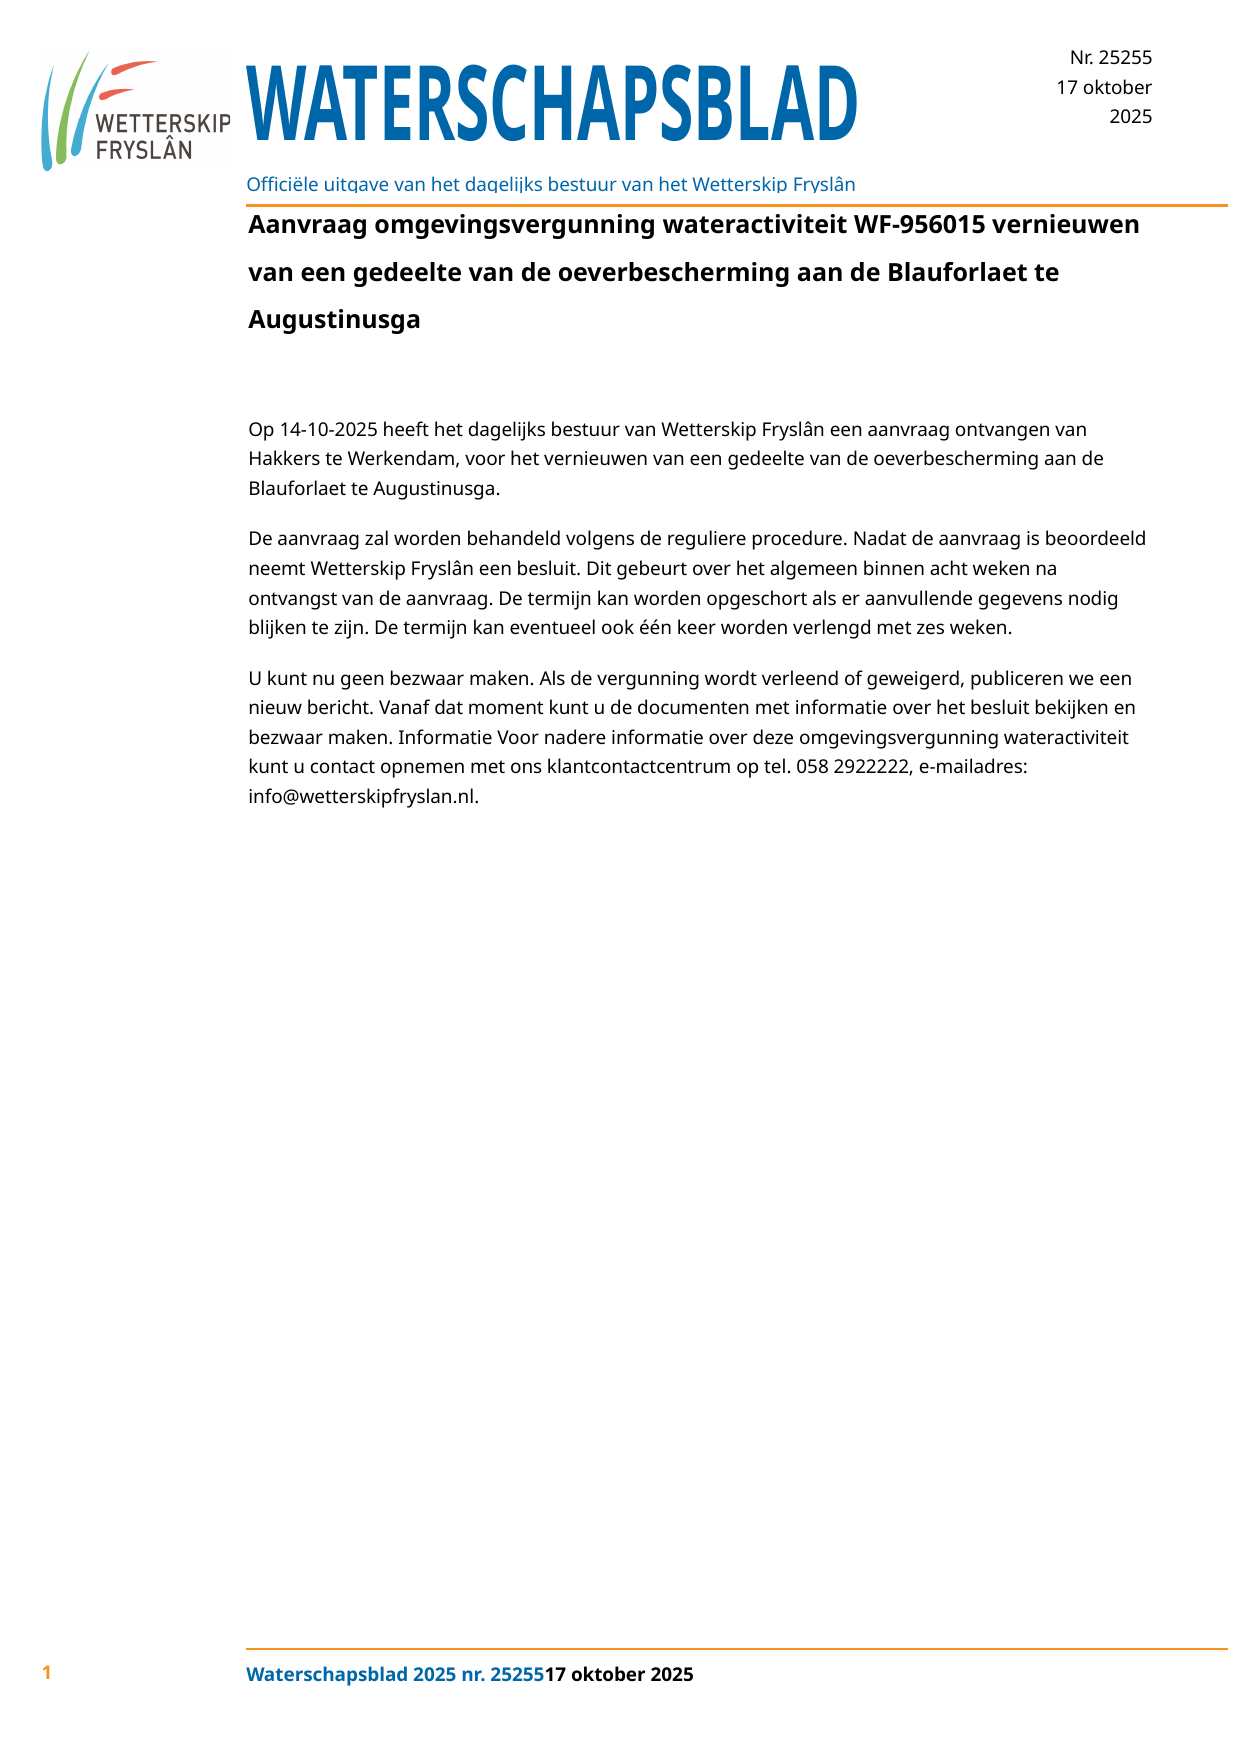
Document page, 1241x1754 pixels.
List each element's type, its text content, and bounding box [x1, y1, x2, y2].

text Op 14-10-2025 heeft het dagelijks bestuur van Wetterskip Fryslân een aanvraag ontvangen van Hakkers te Werkendam, voor het vernieuwen van een gedeelte van de oeverbescherming aan de Blauforlaet te Augustinusga. [248, 416, 1152, 501]
text Aanvraag omgevingsvergunning wateractiviteit WF-956015 vernieuwen van een gedeelte van de oeverbescherming aan de Blauforlaet te Augustinusga [248, 207, 1152, 336]
text U kunt nu geen bezwaar maken. Als de vergunning wordt verleend of geweigerd, publiceren we een nieuw bericht. Vanaf dat moment kunt u de documenten met informatie over het besluit bekijken en bezwaar maken. Informatie Voor nadere informatie over deze omgevingsvergunning wateractiviteit kunt u contact opnemen met ons klantcontactcentrum op tel. 058 2922222, e-mailadres: info@wetterskipfryslan.nl. [248, 665, 1152, 809]
picture [41, 47, 231, 172]
text De aanvraag zal worden behandeld volgens de reguliere procedure. Nadat de aanvraag is beoordeeld neemt Wetterskip Fryslân een besluit. Dit gebeurt over het algemeen binnen acht weken na ontvangst van de aanvraag. De termijn kan worden opgeschort als er aanvullende gegevens nodig blijken te zijn. De termijn kan eventueel ook één keer worden verlengd met zes weken. [248, 526, 1152, 640]
